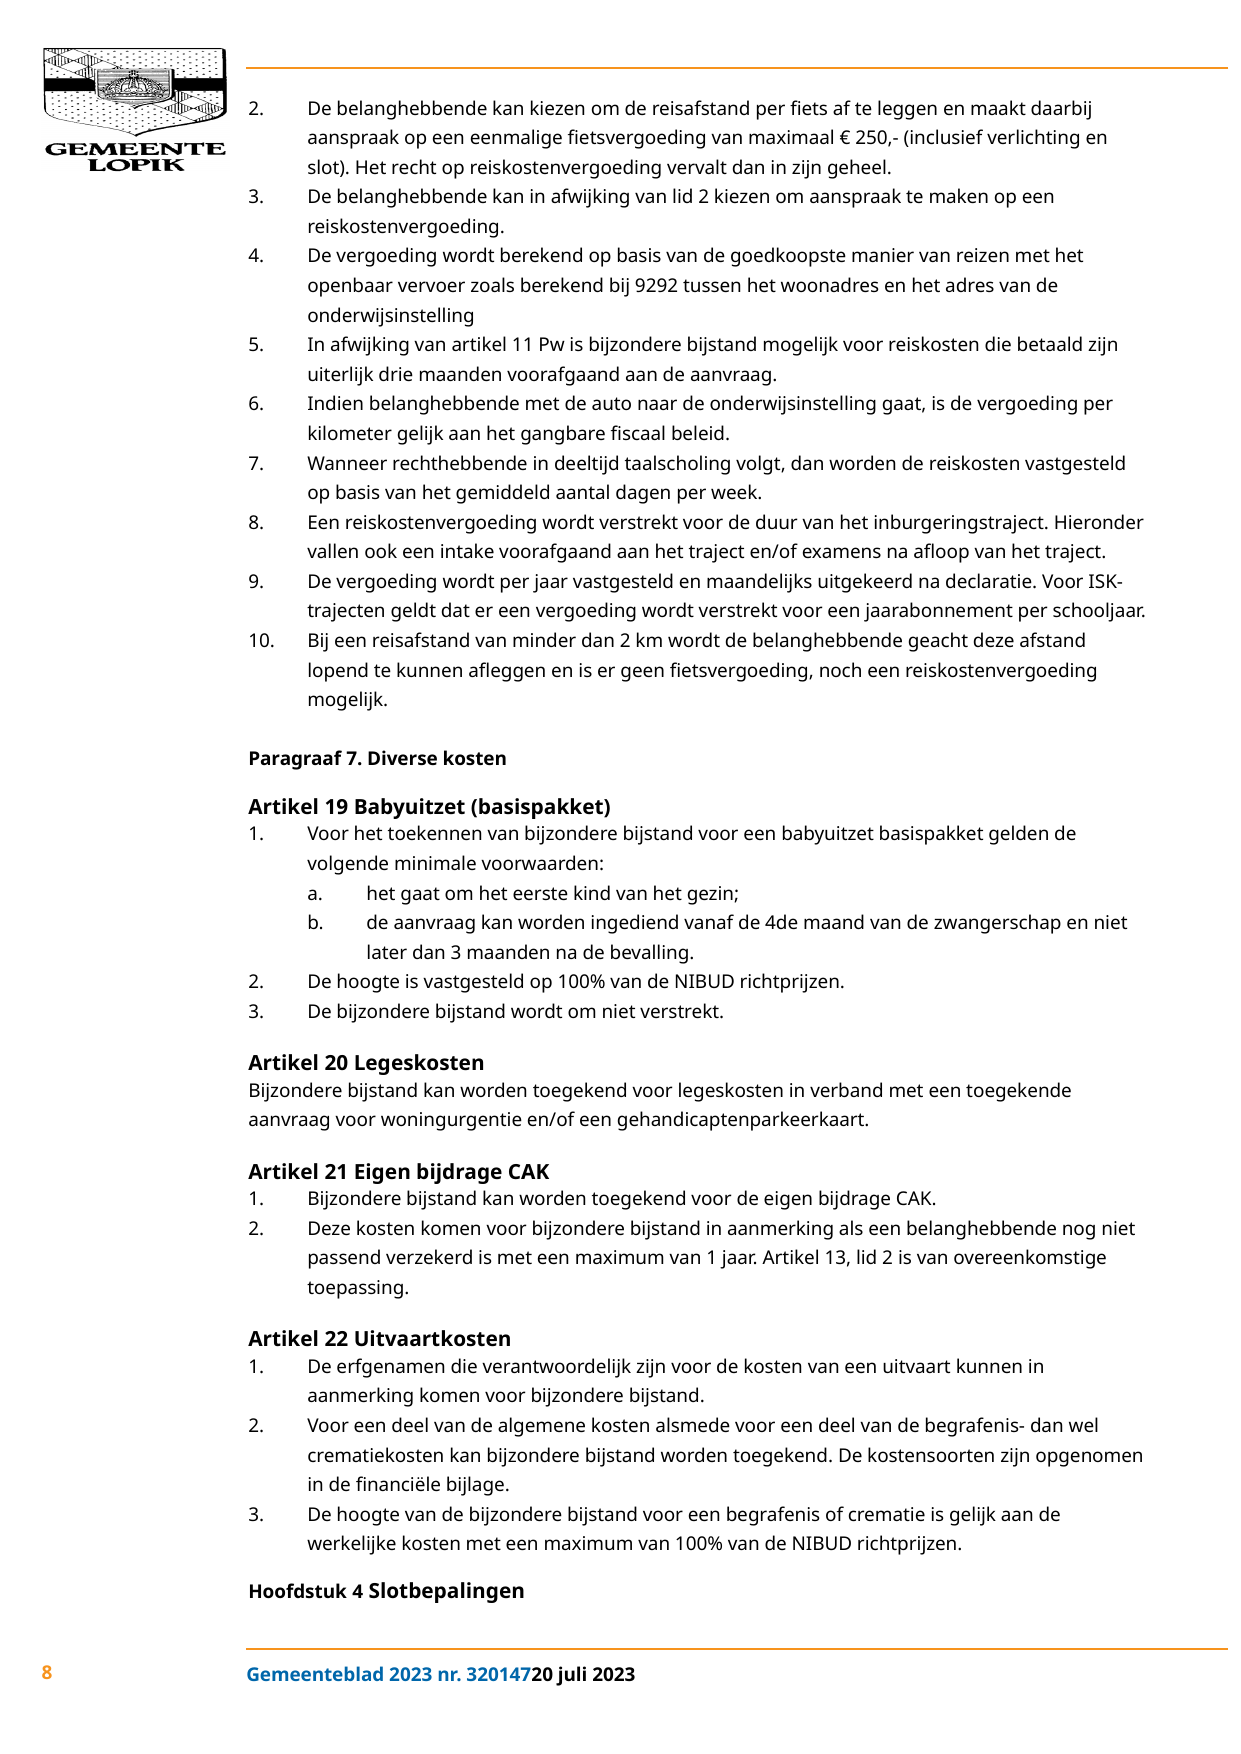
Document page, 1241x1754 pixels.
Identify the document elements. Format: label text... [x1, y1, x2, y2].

list De vergoeding wordt berekend op basis van de goedkoopste manier van reizen met het openbaar vervoer zoals berekend bij 9292 tussen het woonadres en het adres van de onderwijsinstelling [248, 243, 1152, 328]
text Artikel 21 Eigen bijdrage CAK [248, 1157, 1152, 1185]
list De belanghebbende kan in afwijking van lid 2 kiezen om aanspraak te maken op een reiskostenvergoeding. [248, 183, 1152, 239]
list Bij een reisafstand van minder dan 2 km wordt de belanghebbende geacht deze afstand lopend te kunnen afleggen en is er geen fietsvergoeding, noch een reiskostenvergoeding mogelijk. [248, 627, 1152, 712]
list Deze kosten komen voor bijzondere bijstand in aanmerking als een belanghebbende nog niet passend verzekerd is met een maximum van 1 jaar. Artikel 13, lid 2 is van overeenkomstige toepassing. [248, 1215, 1152, 1300]
list het gaat om het eerste kind van het gezin; [307, 880, 1152, 906]
list De vergoeding wordt per jaar vastgesteld en maandelijks uitgekeerd na declaratie. Voor ISK-trajecten geldt dat er een vergoeding wordt verstrekt voor een jaarabonnement per schooljaar. [248, 568, 1152, 623]
list Voor een deel van de algemene kosten alsmede voor een deel van de begrafenis- dan wel crematiekosten kan bijzondere bijstand worden toegekend. De kostensoorten zijn opgenomen in de financiële bijlage. [248, 1412, 1152, 1497]
list de aanvraag kan worden ingediend vanaf de 4de maand van de zwangerschap en niet later dan 3 maanden na de bevalling. [307, 909, 1152, 965]
list De bijzondere bijstand wordt om niet verstrekt. [248, 998, 1152, 1024]
text Artikel 19 Babyuitzet (basispakket) [248, 792, 1152, 821]
list De erfgenamen die verantwoordelijk zijn voor de kosten van een uitvaart kunnen in aanmerking komen voor bijzondere bijstand. [248, 1353, 1152, 1408]
list Voor het toekennen van bijzondere bijstand voor een babyuitzet basispakket gelden de volgende minimale voorwaarden: [248, 821, 1152, 876]
list De hoogte van de bijzondere bijstand voor een begrafenis of crematie is gelijk aan de werkelijke kosten met een maximum van 100% van de NIBUD richtprijzen. [248, 1501, 1152, 1556]
list Wanneer rechthebbende in deeltijd taalscholing volgt, dan worden de reiskosten vastgesteld op basis van het gemiddeld aantal dagen per week. [248, 450, 1152, 505]
text Paragraaf 7. Diverse kosten [248, 746, 1152, 771]
picture [41, 47, 231, 172]
list Indien belanghebbende met de auto naar de onderwijsinstelling gaat, is de vergoeding per kilometer gelijk aan het gangbare fiscaal beleid. [248, 391, 1152, 446]
text Bijzondere bijstand kan worden toegekend voor legeskosten in verband met een toegekende aanvraag voor woningurgentie en/of een gehandicaptenparkeerkaart. [248, 1077, 1152, 1132]
list De belanghebbende kan kiezen om de reisafstand per fiets af te leggen en maakt daarbij aanspraak op een eenmalige fietsvergoeding van maximaal € 250,- (inclusief verlichting en slot). Het recht op reiskostenvergoeding vervalt dan in zijn geheel. [248, 95, 1152, 180]
list Een reiskostenvergoeding wordt verstrekt voor de duur van het inburgeringstraject. Hieronder vallen ook een intake voorafgaand aan het traject en/of examens na afloop van het traject. [248, 509, 1152, 564]
list De hoogte is vastgesteld op 100% van de NIBUD richtprijzen. [248, 968, 1152, 994]
text Artikel 20 Legeskosten [248, 1048, 1152, 1077]
text Hoofdstuk 4 Slotbepalingen [248, 1576, 1152, 1604]
list In afwijking van artikel 11 Pw is bijzondere bijstand mogelijk voor reiskosten die betaald zijn uiterlijk drie maanden voorafgaand aan de aanvraag. [248, 331, 1152, 387]
list Bijzondere bijstand kan worden toegekend voor de eigen bijdrage CAK. [248, 1185, 1152, 1211]
text Artikel 22 Uitvaartkosten [248, 1324, 1152, 1353]
